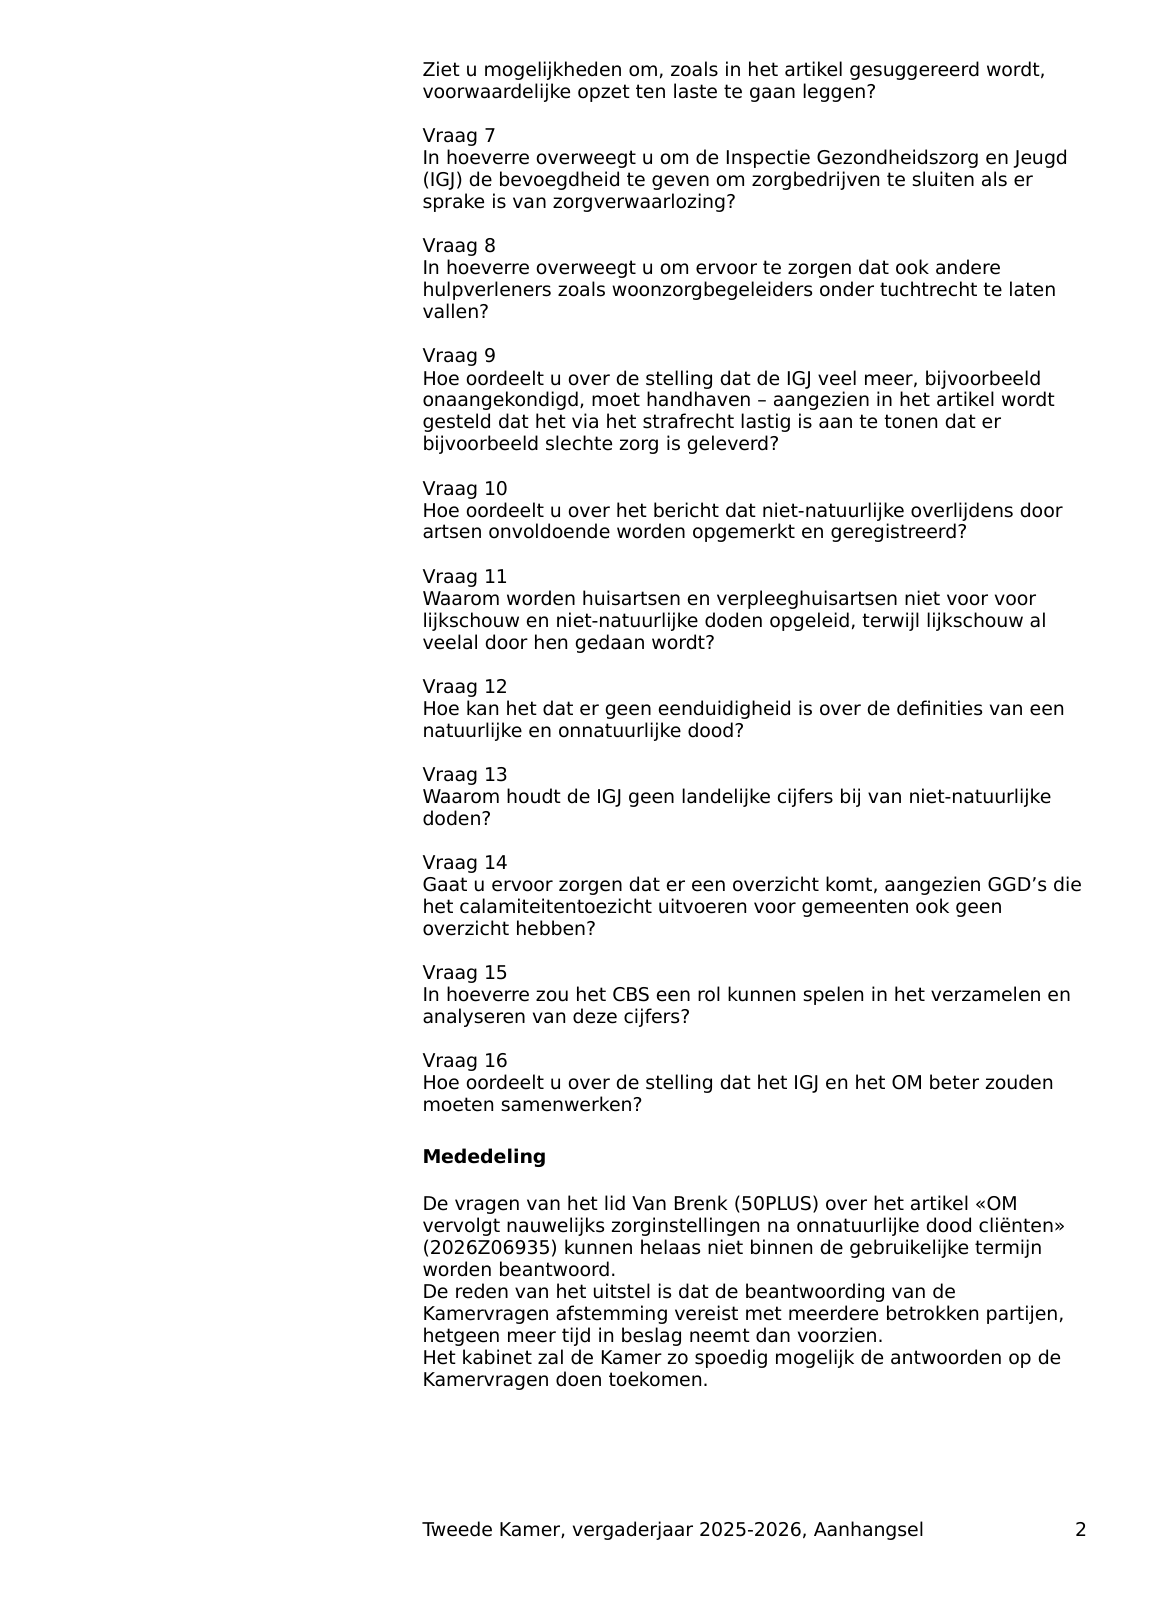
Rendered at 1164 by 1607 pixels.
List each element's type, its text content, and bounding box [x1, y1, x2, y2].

text In hoeverre overweegt u om de Inspectie Gezondheidszorg en Jeugd (IGJ) de bevoegdheid te geven om zorgbedrijven te sluiten als er sprake is van zorgverwaarlozing? [422, 147, 1087, 213]
text Ziet u mogelijkheden om, zoals in het artikel gesuggereerd wordt, voorwaardelijke opzet ten laste te gaan leggen? [422, 59, 1087, 103]
text Vraag 12 [422, 676, 1087, 698]
text Vraag 15 [422, 962, 1087, 984]
subtitle Mededeling [422, 1146, 1087, 1168]
text Vraag 7 [422, 125, 1087, 147]
text De reden van het uitstel is dat de beantwoording van de Kamervragen afstemming vereist met meerdere betrokken partijen, hetgeen meer tijd in beslag neemt dan voorzien. [422, 1281, 1087, 1347]
text Vraag 8 [422, 235, 1087, 257]
text Vraag 14 [422, 852, 1087, 874]
text De vragen van het lid Van Brenk (50PLUS) over het artikel «OM vervolgt nauwelijks zorginstellingen na onnatuurlijke dood cliënten» (2026Z06935) kunnen helaas niet binnen de gebruikelijke termijn worden beantwoord. [422, 1193, 1087, 1281]
text Hoe oordeelt u over de stelling dat het IGJ en het OM beter zouden moeten samenwerken? [422, 1072, 1087, 1116]
text Hoe oordeelt u over het bericht dat niet-natuurlijke overlijdens door artsen onvoldoende worden opgemerkt en geregistreerd? [422, 499, 1087, 543]
text Vraag 10 [422, 477, 1087, 499]
text Hoe kan het dat er geen eenduidigheid is over de definities van een natuurlijke en onnatuurlijke dood? [422, 698, 1087, 742]
text Waarom houdt de IGJ geen landelijke cijfers bij van niet-natuurlijke doden? [422, 786, 1087, 830]
text Het kabinet zal de Kamer zo spoedig mogelijk de antwoorden op de Kamervragen doen toekomen. [422, 1347, 1087, 1391]
text Hoe oordeelt u over de stelling dat de IGJ veel meer, bijvoorbeeld onaangekondigd, moet handhaven – aangezien in het artikel wordt gesteld dat het via het strafrecht lastig is aan te tonen dat er bijvoorbeeld slechte zorg is geleverd? [422, 367, 1087, 455]
text Vraag 11 [422, 566, 1087, 588]
text In hoeverre overweegt u om ervoor te zorgen dat ook andere hulpverleners zoals woonzorgbegeleiders onder tuchtrecht te laten vallen? [422, 257, 1087, 323]
text Vraag 13 [422, 764, 1087, 786]
text Gaat u ervoor zorgen dat er een overzicht komt, aangezien GGD’s die het calamiteitentoezicht uitvoeren voor gemeenten ook geen overzicht hebben? [422, 874, 1087, 940]
text Vraag 9 [422, 345, 1087, 367]
text Waarom worden huisartsen en verpleeghuisartsen niet voor voor lijkschouw en niet-natuurlijke doden opgeleid, terwijl lijkschouw al veelal door hen gedaan wordt? [422, 588, 1087, 653]
text In hoeverre zou het CBS een rol kunnen spelen in het verzamelen en analyseren van deze cijfers? [422, 984, 1087, 1028]
text Vraag 16 [422, 1050, 1087, 1072]
